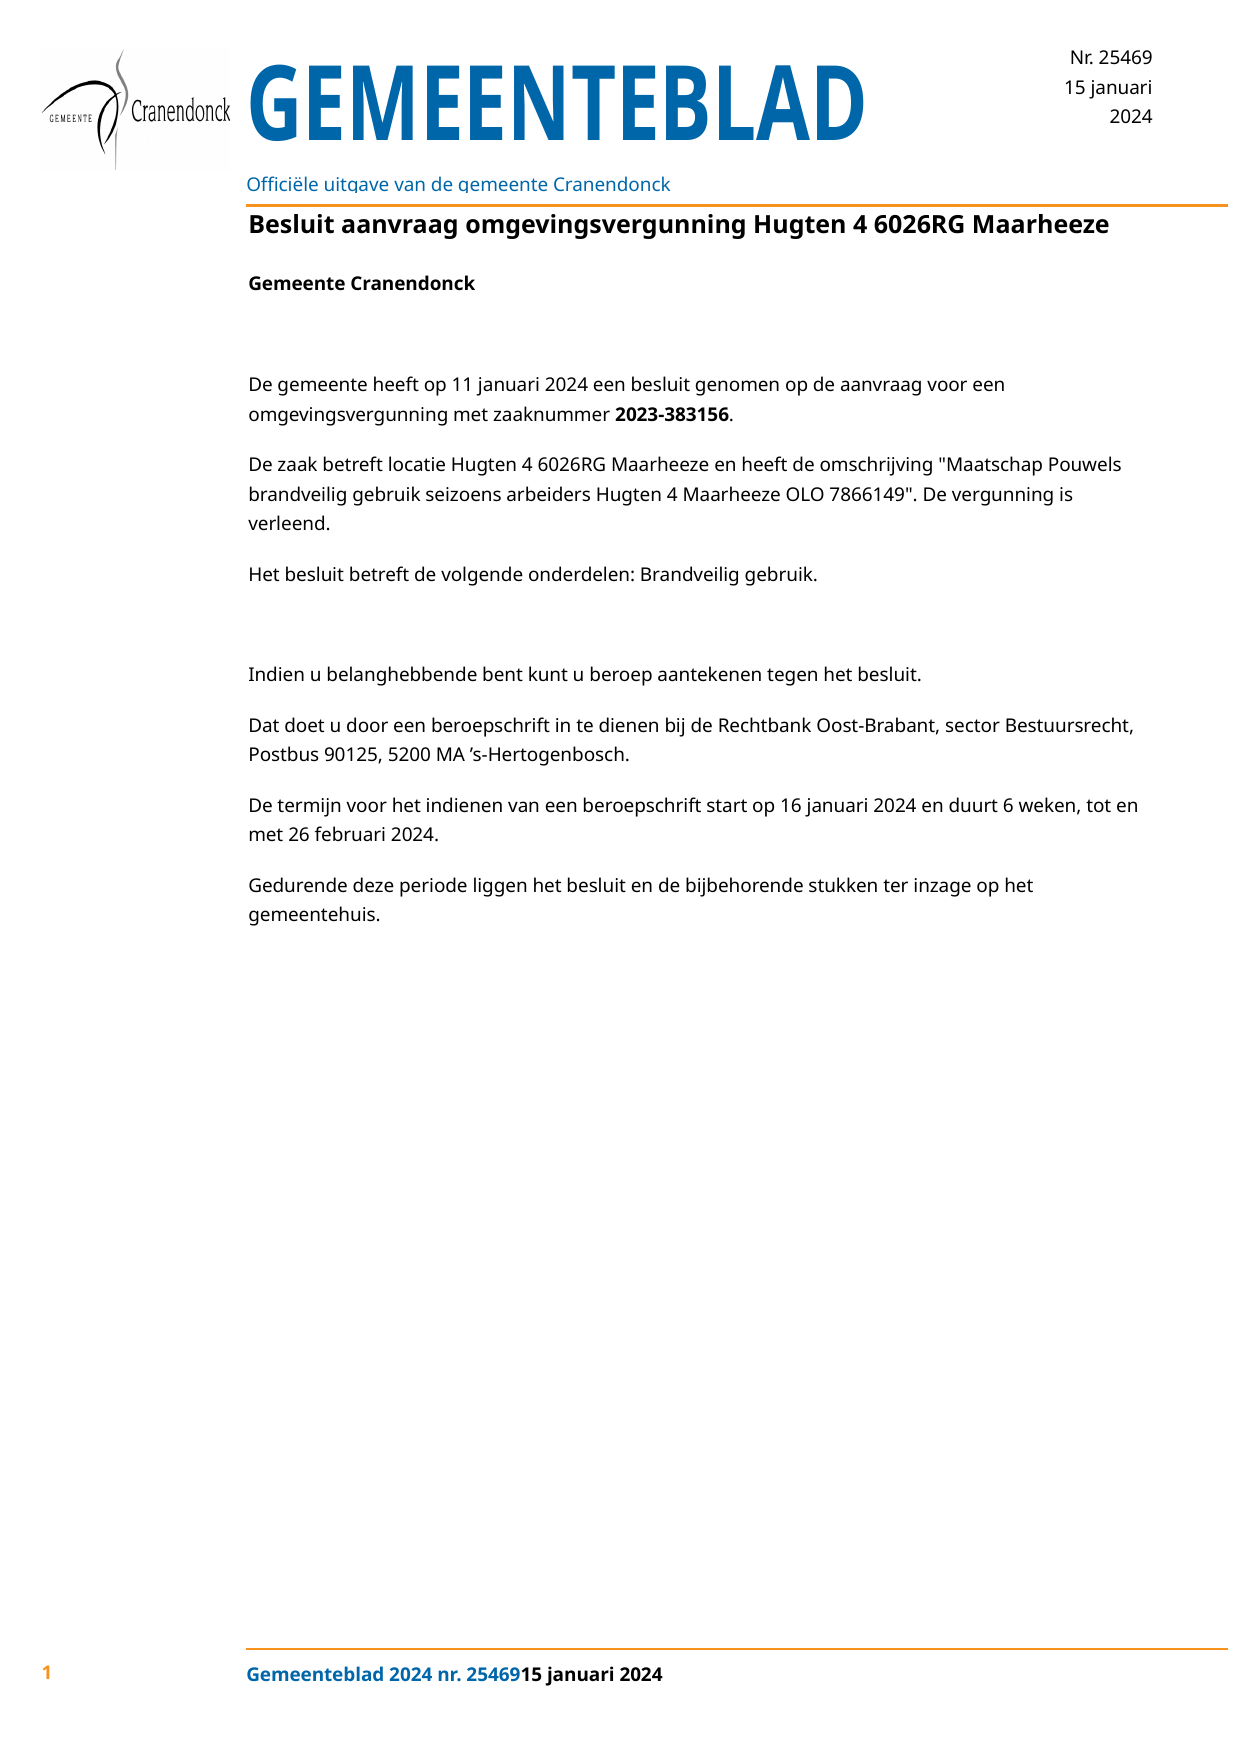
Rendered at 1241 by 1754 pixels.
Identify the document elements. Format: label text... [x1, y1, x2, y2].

picture [41, 47, 231, 172]
text De gemeente heeft op 11 januari 2024 een besluit genomen op de aanvraag voor een omgevingsvergunning met zaaknummer 2023-383156. [248, 371, 1152, 426]
text Het besluit betreft de volgende onderdelen: Brandveilig gebruik. [248, 561, 1152, 586]
text Besluit aanvraag omgevingsvergunning Hugten 4 6026RG Maarheeze [248, 207, 1152, 241]
text Indien u belanghebbende bent kunt u beroep aantekenen tegen het besluit. [248, 662, 1152, 687]
text Gedurende deze periode liggen het besluit en de bijbehorende stukken ter inzage op het gemeentehuis. [248, 872, 1152, 927]
text Gemeente Cranendonck [248, 270, 1152, 296]
text De zaak betreft locatie Hugten 4 6026RG Maarheeze en heeft de omschrijving "Maatschap Pouwels brandveilig gebruik seizoens arbeiders Hugten 4 Maarheeze OLO 7866149". De vergunning is verleend. [248, 451, 1152, 536]
text Dat doet u door een beroepschrift in te dienen bij de Rechtbank Oost-Brabant, sector Bestuursrecht, Postbus 90125, 5200 MA ’s-Hertogenbosch. [248, 712, 1152, 767]
text De termijn voor het indienen van een beroepschrift start op 16 januari 2024 en duurt 6 weken, tot en met 26 februari 2024. [248, 792, 1152, 847]
